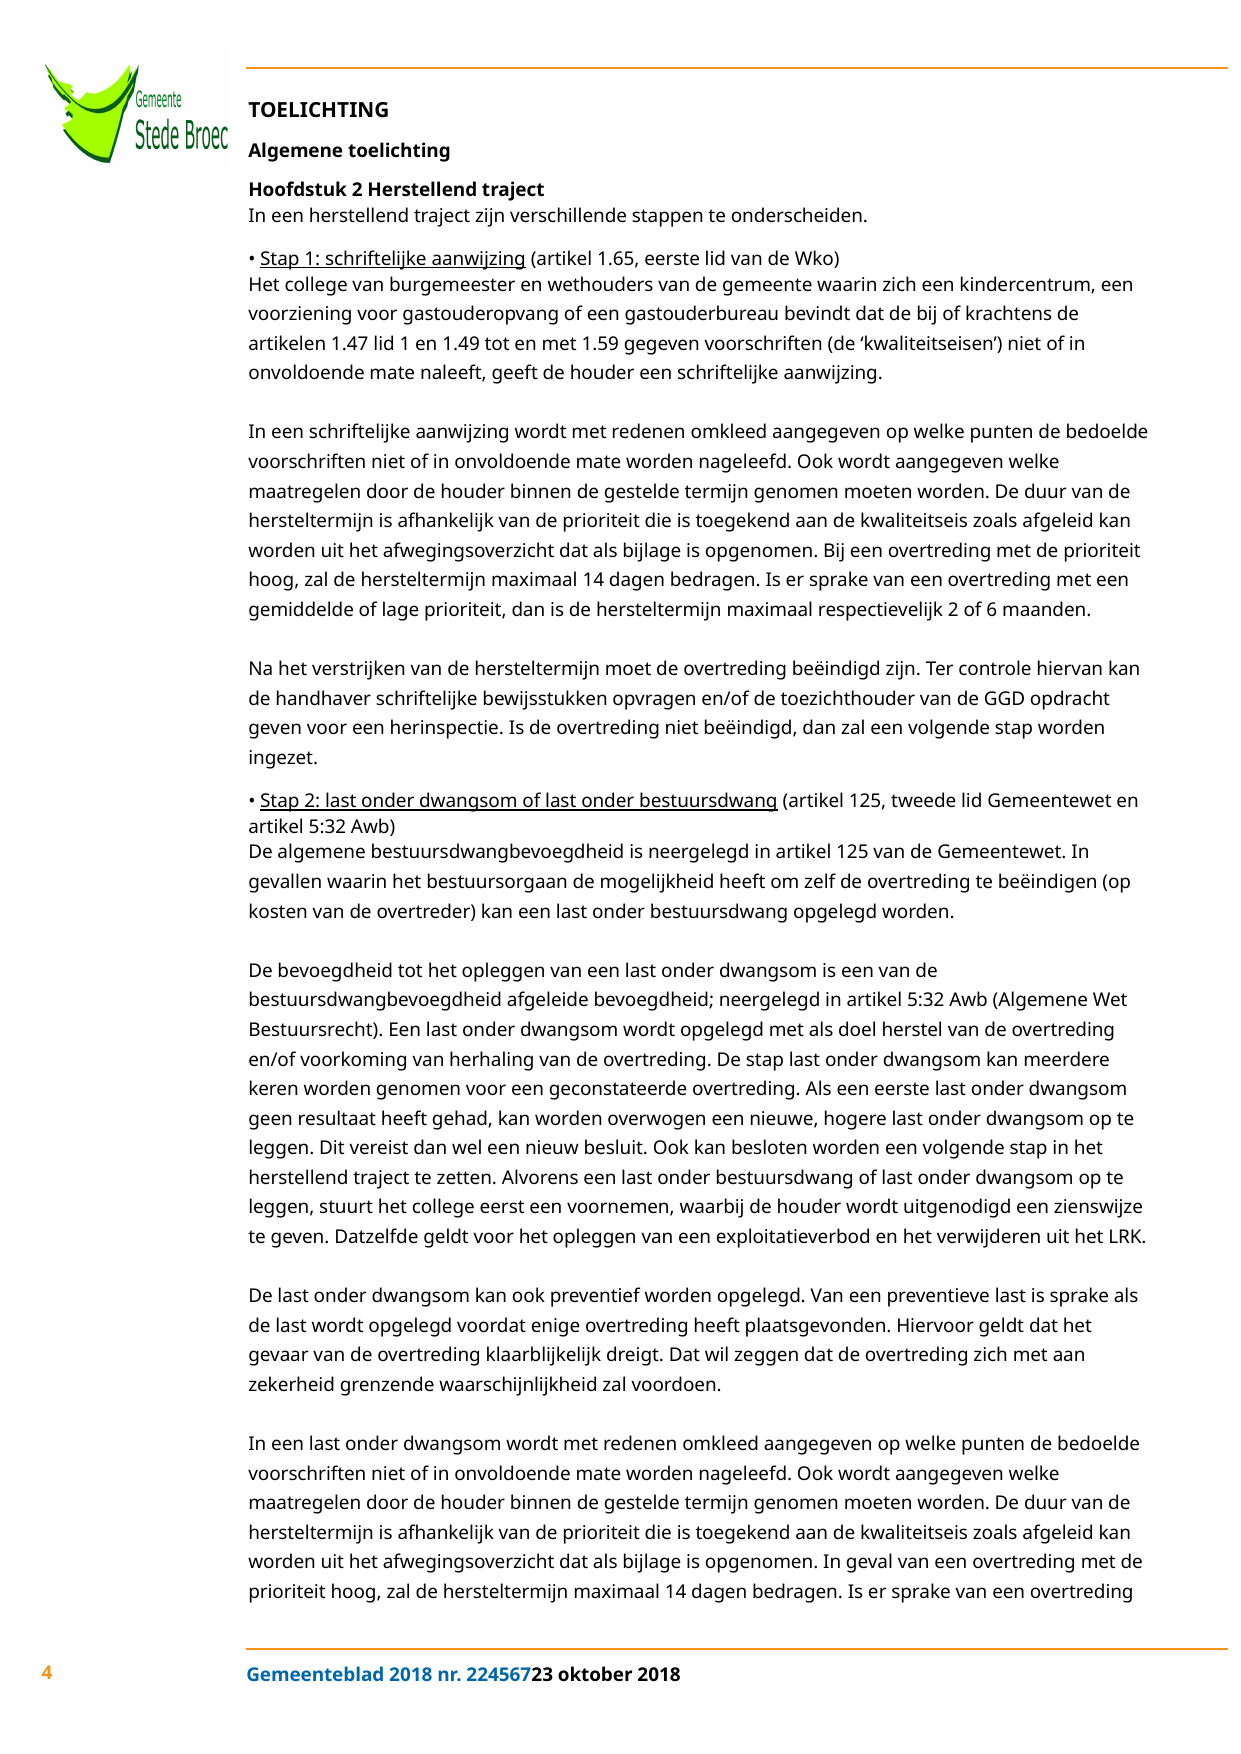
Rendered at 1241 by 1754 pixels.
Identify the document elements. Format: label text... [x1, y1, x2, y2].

text Na het verstrijken van de hersteltermijn moet de overtreding beëindigd zijn. Ter controle hiervan kan de handhaver schriftelijke bewijsstukken opvragen en/of de toezichthouder van de GGD opdracht geven voor een herinspectie. Is de overtreding niet beëindigd, dan zal een volgende stap worden ingezet. [248, 655, 1152, 770]
text • Stap 1: schriftelijke aanwijzing (artikel 1.65, eerste lid van de Wko) [248, 245, 1152, 271]
text De last onder dwangsom kan ook preventief worden opgelegd. Van een preventieve last is sprake als de last wordt opgelegd voordat enige overtreding heeft plaatsgevonden. Hiervoor geldt dat het gevaar van de overtreding klaarblijkelijk dreigt. Dat wil zeggen dat de overtreding zich met aan zekerheid grenzende waarschijnlijkheid zal voordoen. [248, 1282, 1152, 1397]
text TOELICHTING [248, 95, 1152, 123]
text In een schriftelijke aanwijzing wordt met redenen omkleed aangegeven op welke punten de bedoelde voorschriften niet of in onvoldoende mate worden nageleefd. Ook wordt aangegeven welke maatregelen door de houder binnen de gestelde termijn genomen moeten worden. De duur van de hersteltermijn is afhankelijk van de prioriteit die is toegekend aan de kwaliteitseis zoals afgeleid kan worden uit het afwegingsoverzicht dat als bijlage is opgenomen. Bij een overtreding met de prioriteit hoog, zal de hersteltermijn maximaal 14 dagen bedragen. Is er sprake van een overtreding met een gemiddelde of lage prioriteit, dan is de hersteltermijn maximaal respectievelijk 2 of 6 maanden. [248, 419, 1152, 622]
text Algemene toelichting [248, 137, 1152, 163]
text In een last onder dwangsom wordt met redenen omkleed aangegeven op welke punten de bedoelde voorschriften niet of in onvoldoende mate worden nageleefd. Ook wordt aangegeven welke maatregelen door de houder binnen de gestelde termijn genomen moeten worden. De duur van de hersteltermijn is afhankelijk van de prioriteit die is toegekend aan de kwaliteitseis zoals afgeleid kan worden uit het afwegingsoverzicht dat als bijlage is opgenomen. In geval van een overtreding met de prioriteit hoog, zal de hersteltermijn maximaal 14 dagen bedragen. Is er sprake van een overtreding [248, 1430, 1152, 1604]
text In een herstellend traject zijn verschillende stappen te onderscheiden. [248, 202, 1152, 228]
text De bevoegdheid tot het opleggen van een last onder dwangsom is een van de bestuursdwangbevoegdheid afgeleide bevoegdheid; neergelegd in artikel 5:32 Awb (Algemene Wet Bestuursrecht). Een last onder dwangsom wordt opgelegd met als doel herstel van de overtreding en/of voorkoming van herhaling van de overtreding. De stap last onder dwangsom kan meerdere keren worden genomen voor een geconstateerde overtreding. Als een eerste last onder dwangsom geen resultaat heeft gehad, kan worden overwogen een nieuwe, hogere last onder dwangsom op te leggen. Dit vereist dan wel een nieuw besluit. Ook kan besloten worden een volgende stap in het herstellend traject te zetten. Alvorens een last onder bestuursdwang of last onder dwangsom op te leggen, stuurt het college eerst een voornemen, waarbij de houder wordt uitgenodigd een zienswijze te geven. Datzelfde geldt voor het opleggen van een exploitatieverbod en het verwijderen uit het LRK. [248, 957, 1152, 1249]
picture [41, 47, 231, 172]
text De algemene bestuursdwangbevoegdheid is neergelegd in artikel 125 van de Gemeentewet. In gevallen waarin het bestuursorgaan de mogelijkheid heeft om zelf de overtreding te beëindigen (op kosten van de overtreder) kan een last onder bestuursdwang opgelegd worden. [248, 839, 1152, 923]
text Het college van burgemeester en wethouders van de gemeente waarin zich een kindercentrum, een voorziening voor gastouderopvang of een gastouderbureau bevindt dat de bij of krachtens de artikelen 1.47 lid 1 en 1.49 tot en met 1.59 gegeven voorschriften (de ‘kwaliteitseisen’) niet of in onvoldoende mate naleeft, geeft de houder een schriftelijke aanwijzing. [248, 271, 1152, 385]
text Hoofdstuk 2 Herstellend traject [248, 176, 1152, 202]
text • Stap 2: last onder dwangsom of last onder bestuursdwang (artikel 125, tweede lid Gemeentewet en artikel 5:32 Awb) [248, 787, 1152, 839]
